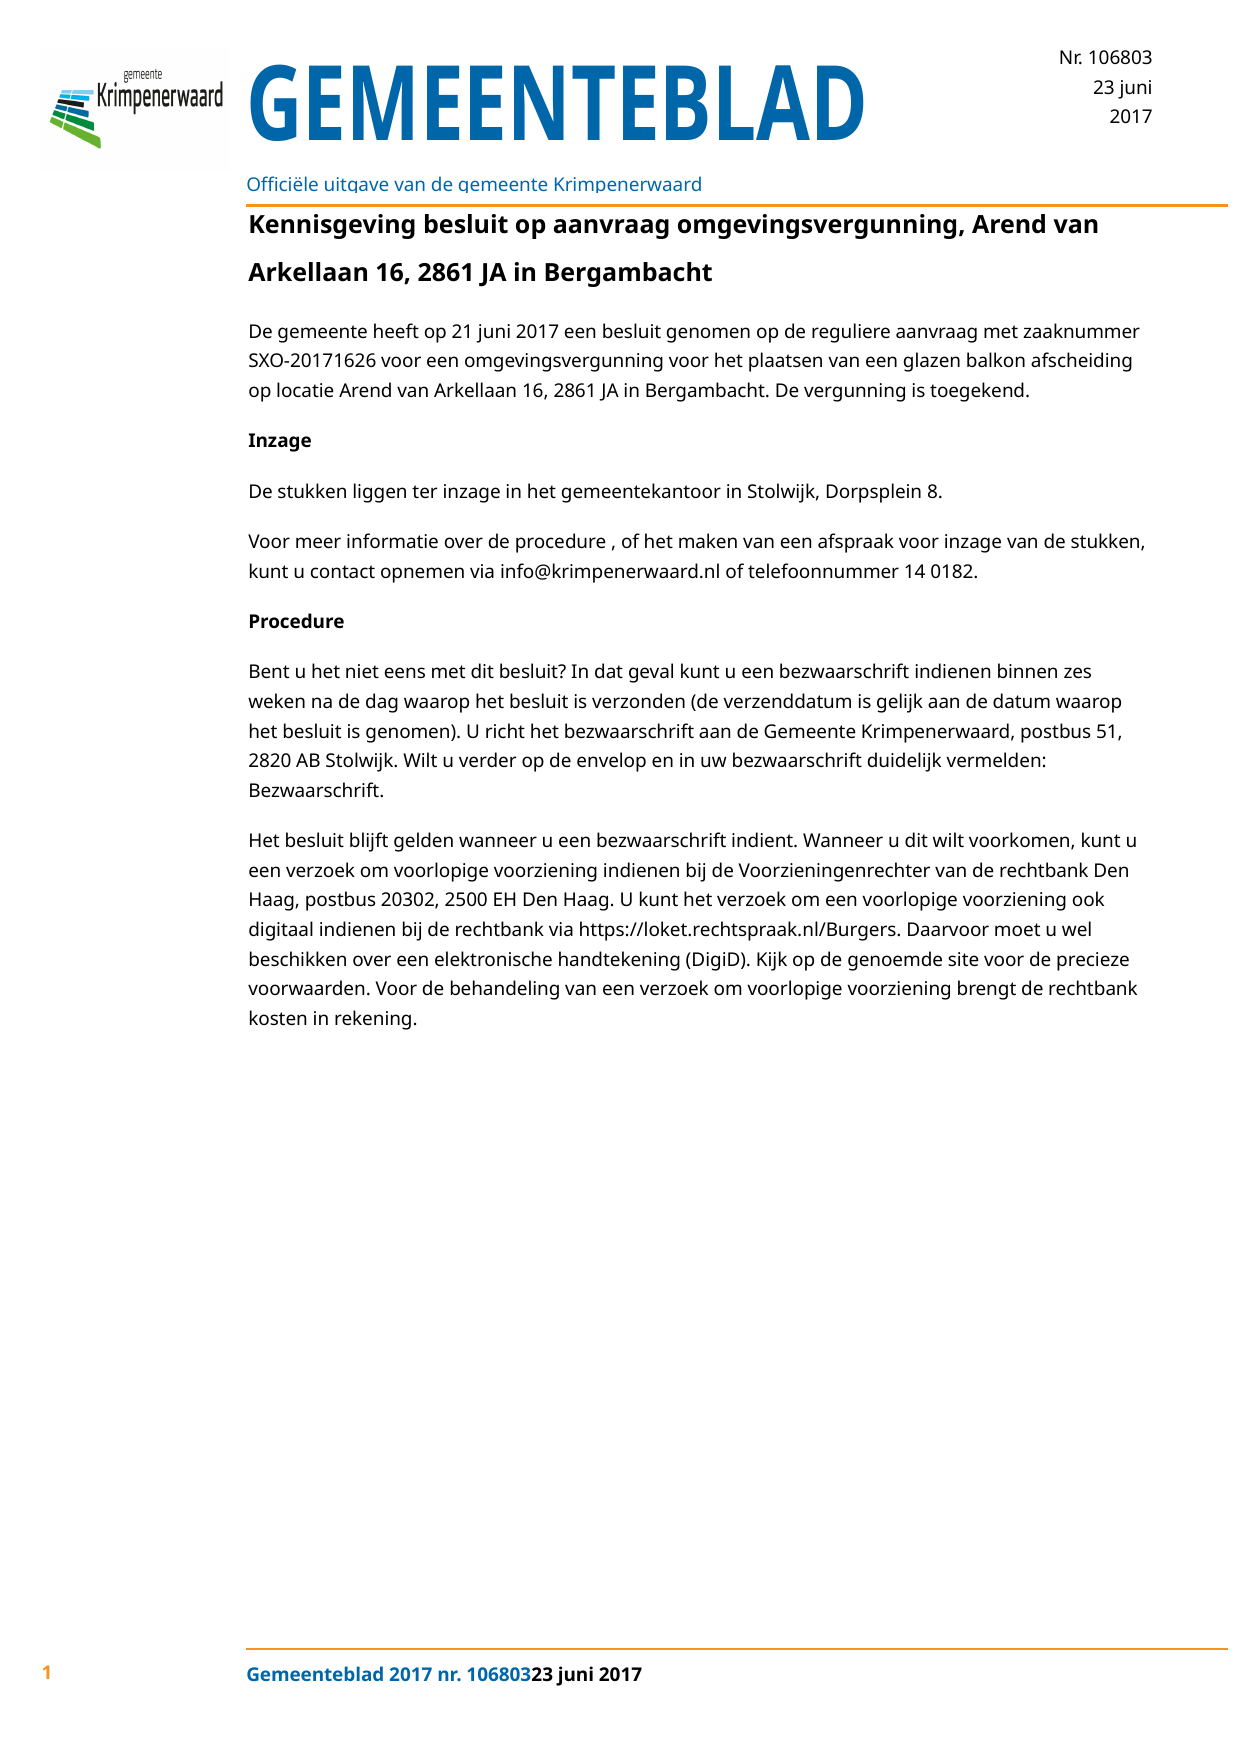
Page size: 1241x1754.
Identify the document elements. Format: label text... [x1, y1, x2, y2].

text Bent u het niet eens met dit besluit? In dat geval kunt u een bezwaarschrift indienen binnen zes weken na de dag waarop het besluit is verzonden (de verzenddatum is gelijk aan de datum waarop het besluit is genomen). U richt het bezwaarschrift aan de Gemeente Krimpenerwaard, postbus 51, 2820 AB Stolwijk. Wilt u verder op de envelop en in uw bezwaarschrift duidelijk vermelden: Bezwaarschrift. [248, 659, 1152, 803]
text Procedure [248, 608, 1152, 634]
text De gemeente heeft op 21 juni 2017 een besluit genomen op de reguliere aanvraag met zaaknummer SXO-20171626 voor een omgevingsvergunning voor het plaatsen van een glazen balkon afscheiding op locatie Arend van Arkellaan 16, 2861 JA in Bergambacht. De vergunning is toegekend. [248, 318, 1152, 403]
text Het besluit blijft gelden wanneer u een bezwaarschrift indient. Wanneer u dit wilt voorkomen, kunt u een verzoek om voorlopige voorziening indienen bij de Voorzieningenrechter van de rechtbank Den Haag, postbus 20302, 2500 EH Den Haag. U kunt het verzoek om een voorlopige voorziening ook digitaal indienen bij de rechtbank via https://loket.rechtspraak.nl/Burgers. Daarvoor moet u wel beschikken over een elektronische handtekening (DigiD). Kijk op de genoemde site voor de precieze voorwaarden. Voor de behandeling van een verzoek om voorlopige voorziening brengt de rechtbank kosten in rekening. [248, 827, 1152, 1031]
text Kennisgeving besluit op aanvraag omgevingsvergunning, Arend van Arkellaan 16, 2861 JA in Bergambacht [248, 207, 1152, 288]
text De stukken liggen ter inzage in het gemeentekantoor in Stolwijk, Dorpsplein 8. [248, 478, 1152, 504]
picture [41, 47, 231, 172]
text Inzage [248, 427, 1152, 453]
text Voor meer informatie over de procedure , of het maken van een afspraak voor inzage van de stukken, kunt u contact opnemen via info@krimpenerwaard.nl of telefoonnummer 14 0182. [248, 528, 1152, 584]
